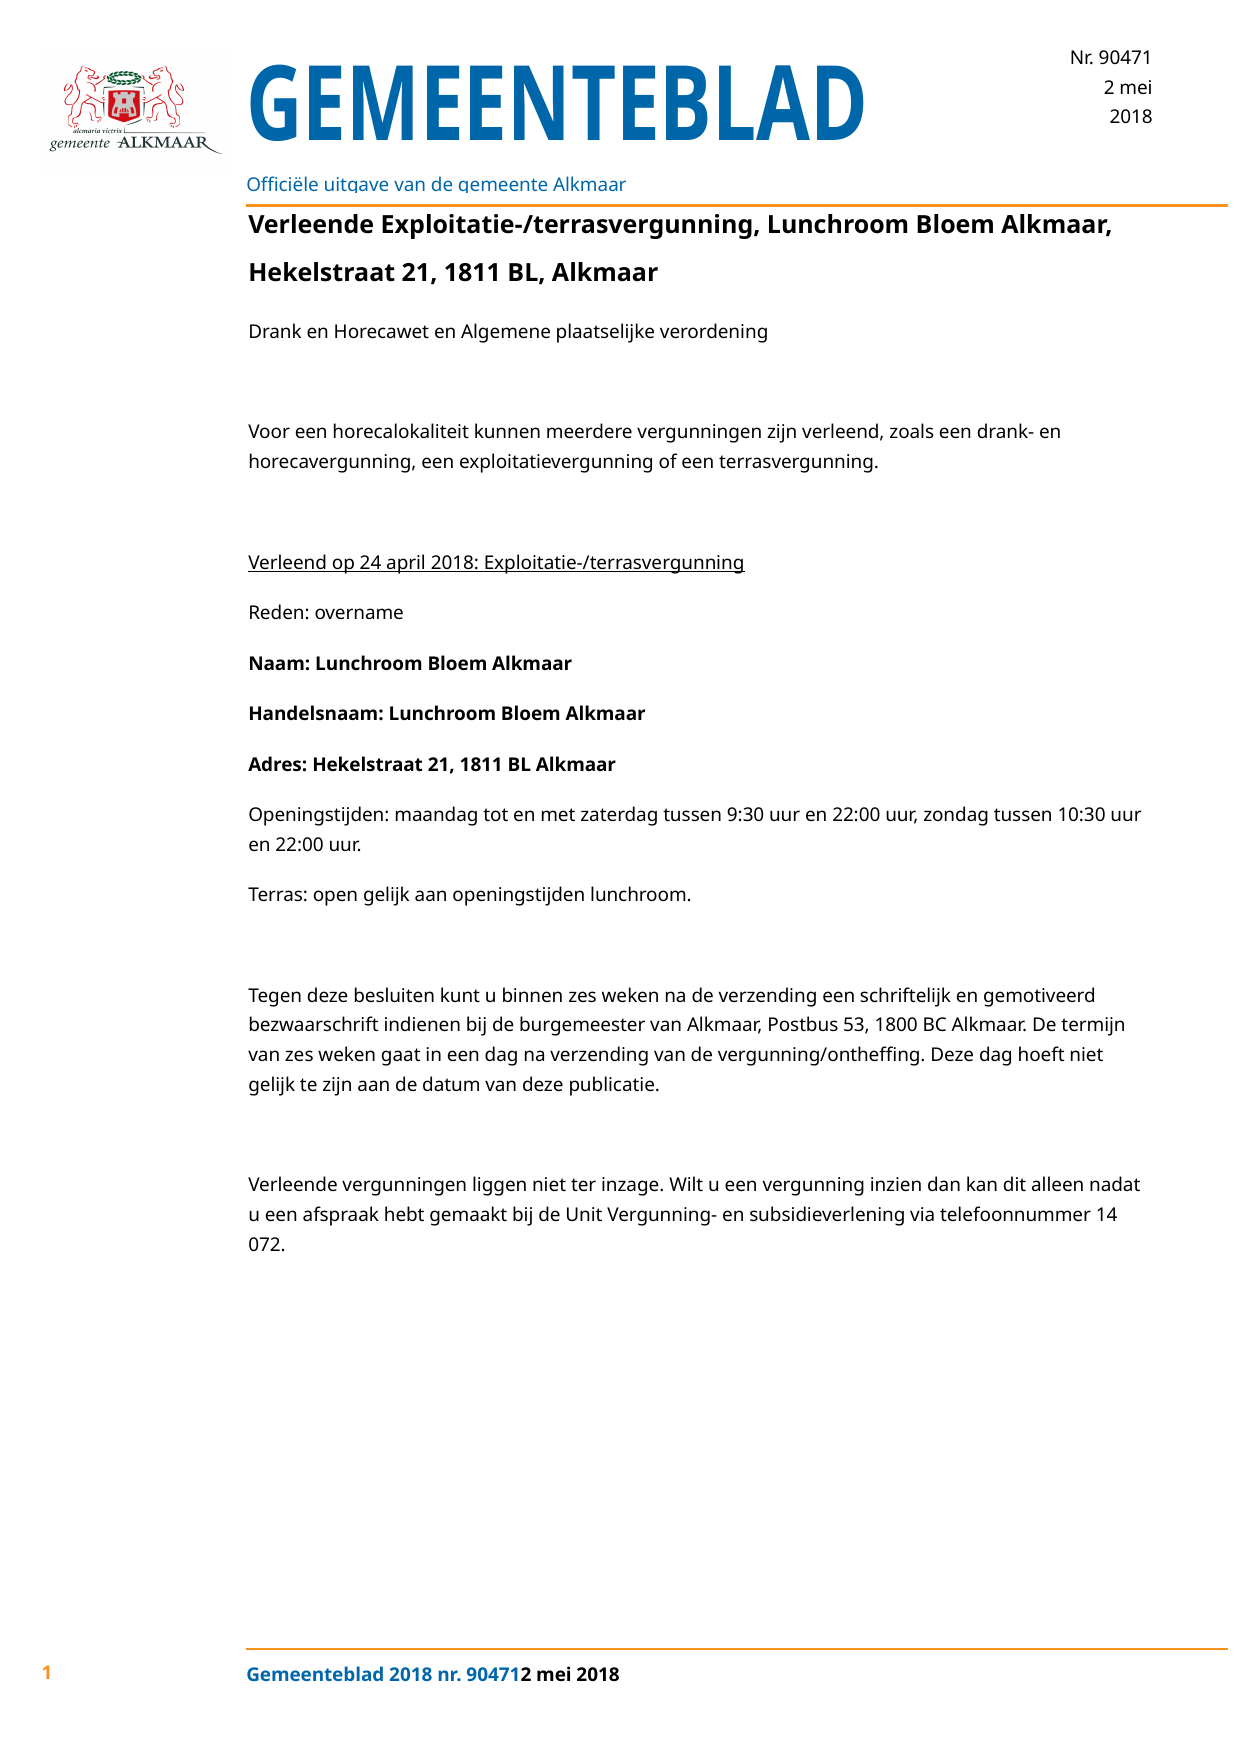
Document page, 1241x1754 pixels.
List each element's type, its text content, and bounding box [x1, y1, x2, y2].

text Openingstijden: maandag tot en met zaterdag tussen 9:30 uur en 22:00 uur, zondag tussen 10:30 uur en 22:00 uur. [248, 801, 1152, 857]
text Naam: Lunchroom Bloem Alkmaar [248, 650, 1152, 676]
text Verleende Exploitatie-/terrasvergunning, Lunchroom Bloem Alkmaar, Hekelstraat 21, 1811 BL, Alkmaar [248, 207, 1152, 288]
text Verleende vergunningen liggen niet ter inzage. Wilt u een vergunning inzien dan kan dit alleen nadat u een afspraak hebt gemaakt bij de Unit Vergunning- en subsidieverlening via telefoonnummer 14 072. [248, 1172, 1152, 1257]
picture [41, 47, 231, 172]
text Terras: open gelijk aan openingstijden lunchroom. [248, 881, 1152, 907]
text Verleend op 24 april 2018: Exploitatie-/terrasvergunning [248, 549, 1152, 575]
text Reden: overname [248, 599, 1152, 625]
text Tegen deze besluiten kunt u binnen zes weken na de verzending een schriftelijk en gemotiveerd bezwaarschrift indienen bij de burgemeester van Alkmaar, Postbus 53, 1800 BC Alkmaar. De termijn van zes weken gaat in een dag na verzending van de vergunning/ontheffing. Deze dag hoeft niet gelijk te zijn aan de datum van deze publicatie. [248, 982, 1152, 1097]
text Voor een horecalokaliteit kunnen meerdere vergunningen zijn verleend, zoals een drank- en horecavergunning, een exploitatievergunning of een terrasvergunning. [248, 419, 1152, 474]
text Handelsnaam: Lunchroom Bloem Alkmaar [248, 700, 1152, 726]
text Adres: Hekelstraat 21, 1811 BL Alkmaar [248, 751, 1152, 777]
text Drank en Horecawet en Algemene plaatselijke verordening [248, 318, 1152, 344]
